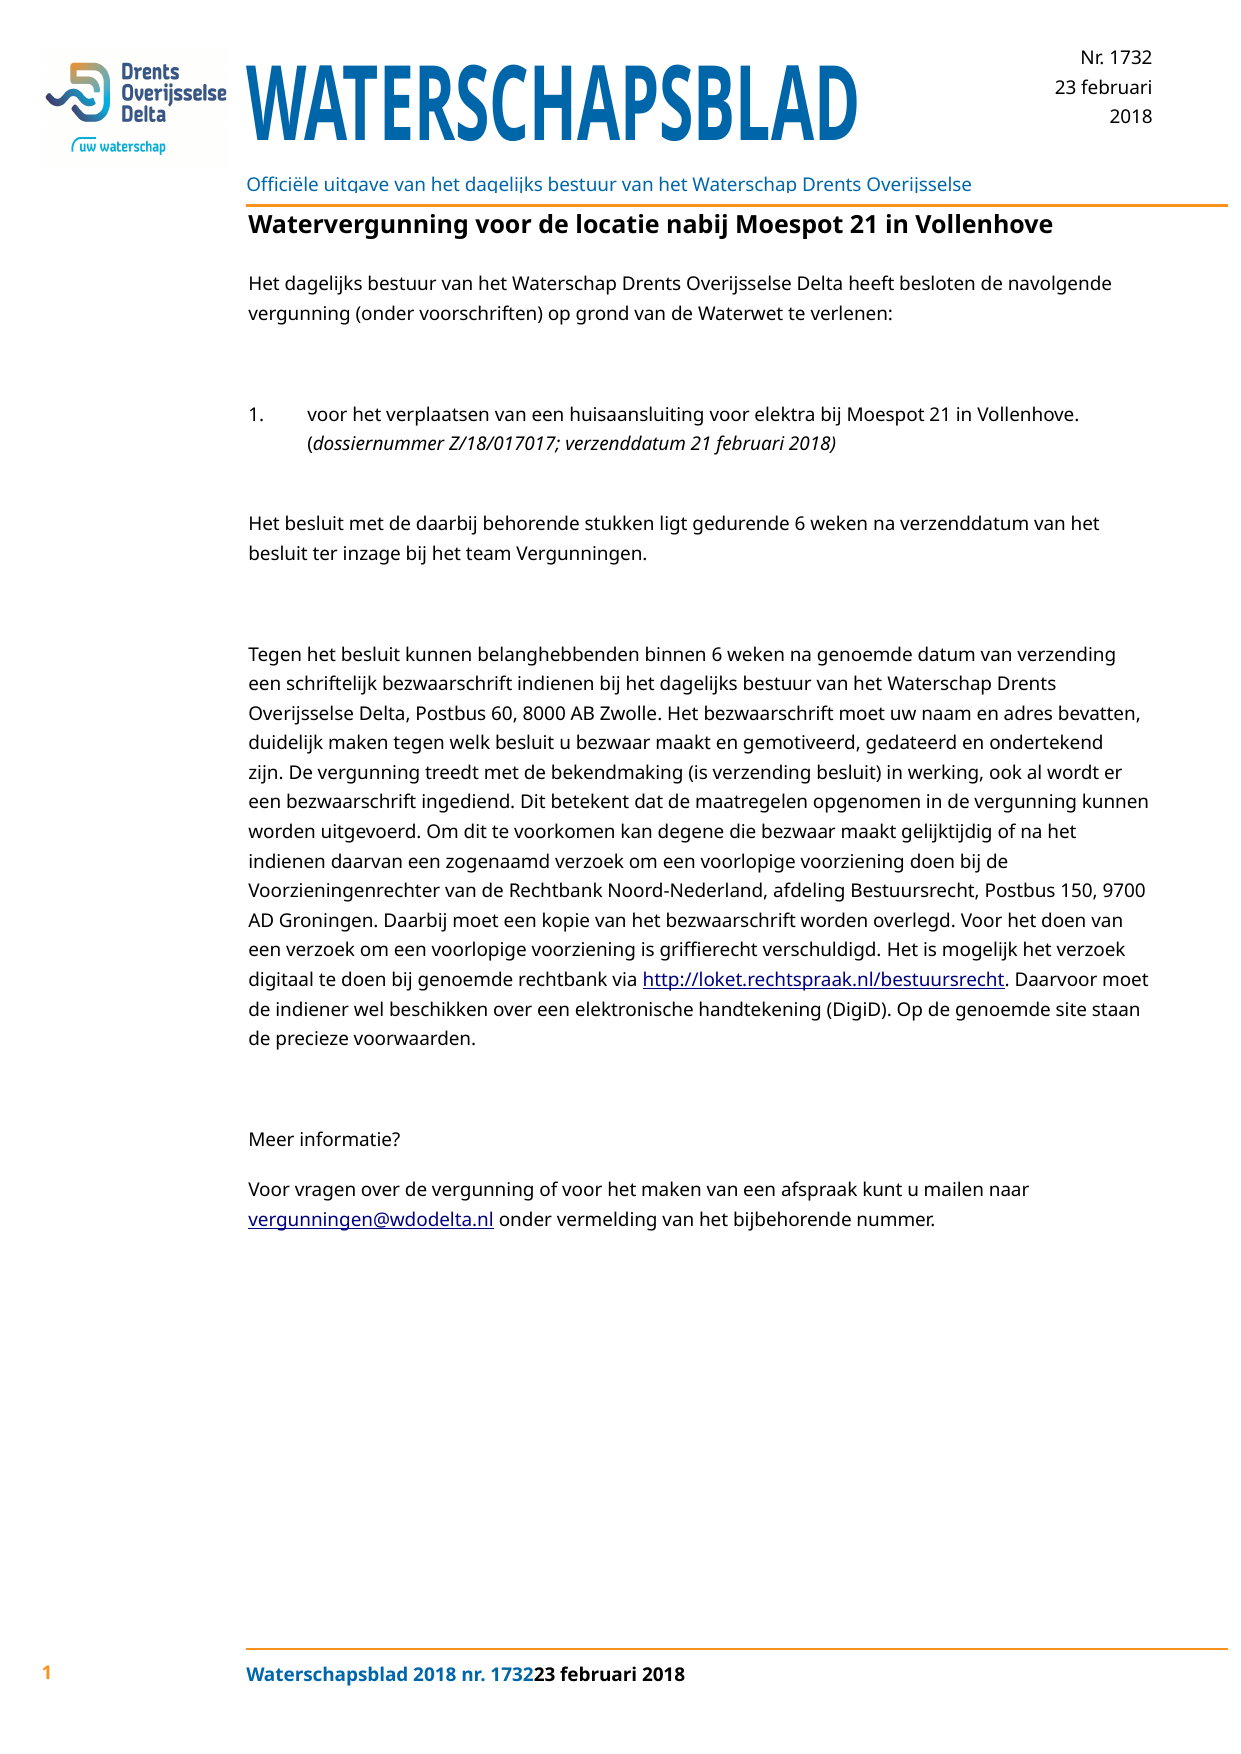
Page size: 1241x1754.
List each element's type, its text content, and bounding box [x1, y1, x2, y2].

picture [41, 47, 231, 172]
text Watervergunning voor de locatie nabij Moespot 21 in Vollenhove [248, 207, 1152, 241]
text Tegen het besluit kunnen belanghebbenden binnen 6 weken na genoemde datum van verzending een schriftelijk bezwaarschrift indienen bij het dagelijks bestuur van het Waterschap Drents Overijsselse Delta, Postbus 60, 8000 AB Zwolle. Het bezwaarschrift moet uw naam en adres bevatten, duidelijk maken tegen welk besluit u bezwaar maakt en gemotiveerd, gedateerd en ondertekend zijn. De vergunning treedt met de bekendmaking (is verzending besluit) in werking, ook al wordt er een bezwaarschrift ingediend. Dit betekent dat de maatregelen opgenomen in de vergunning kunnen worden uitgevoerd. Om dit te voorkomen kan degene die bezwaar maakt gelijktijdig of na het indienen daarvan een zogenaamd verzoek om een voorlopige voorziening doen bij de Voorzieningenrechter van de Rechtbank Noord-Nederland, afdeling Bestuursrecht, Postbus 150, 9700 AD Groningen. Daarbij moet een kopie van het bezwaarschrift worden overlegd. Voor het doen van een verzoek om een voorlopige voorziening is griffierecht verschuldigd. Het is mogelijk het verzoek digitaal te doen bij genoemde rechtbank via http://loket.rechtspraak.nl/bestuursrecht. Daarvoor moet de indiener wel beschikken over een elektronische handtekening (DigiD). Op de genoemde site staan de precieze voorwaarden. [248, 641, 1152, 1051]
list voor het verplaatsen van een huisaansluiting voor elektra bij Moespot 21 in Vollenhove. (dossiernummer Z/18/017017; verzenddatum 21 februari 2018) [248, 401, 1152, 456]
text Het besluit met de daarbij behorende stukken ligt gedurende 6 weken na verzenddatum van het besluit ter inzage bij het team Vergunningen. [248, 510, 1152, 566]
text Het dagelijks bestuur van het Waterschap Drents Overijsselse Delta heeft besloten de navolgende vergunning (onder voorschriften) op grond van de Waterwet te verlenen: [248, 270, 1152, 326]
text Voor vragen over de vergunning of voor het maken van een afspraak kunt u mailen naar vergunningen@wdodelta.nl onder vermelding van het bijbehorende nummer. [248, 1177, 1152, 1232]
text Meer informatie? [248, 1126, 1152, 1152]
